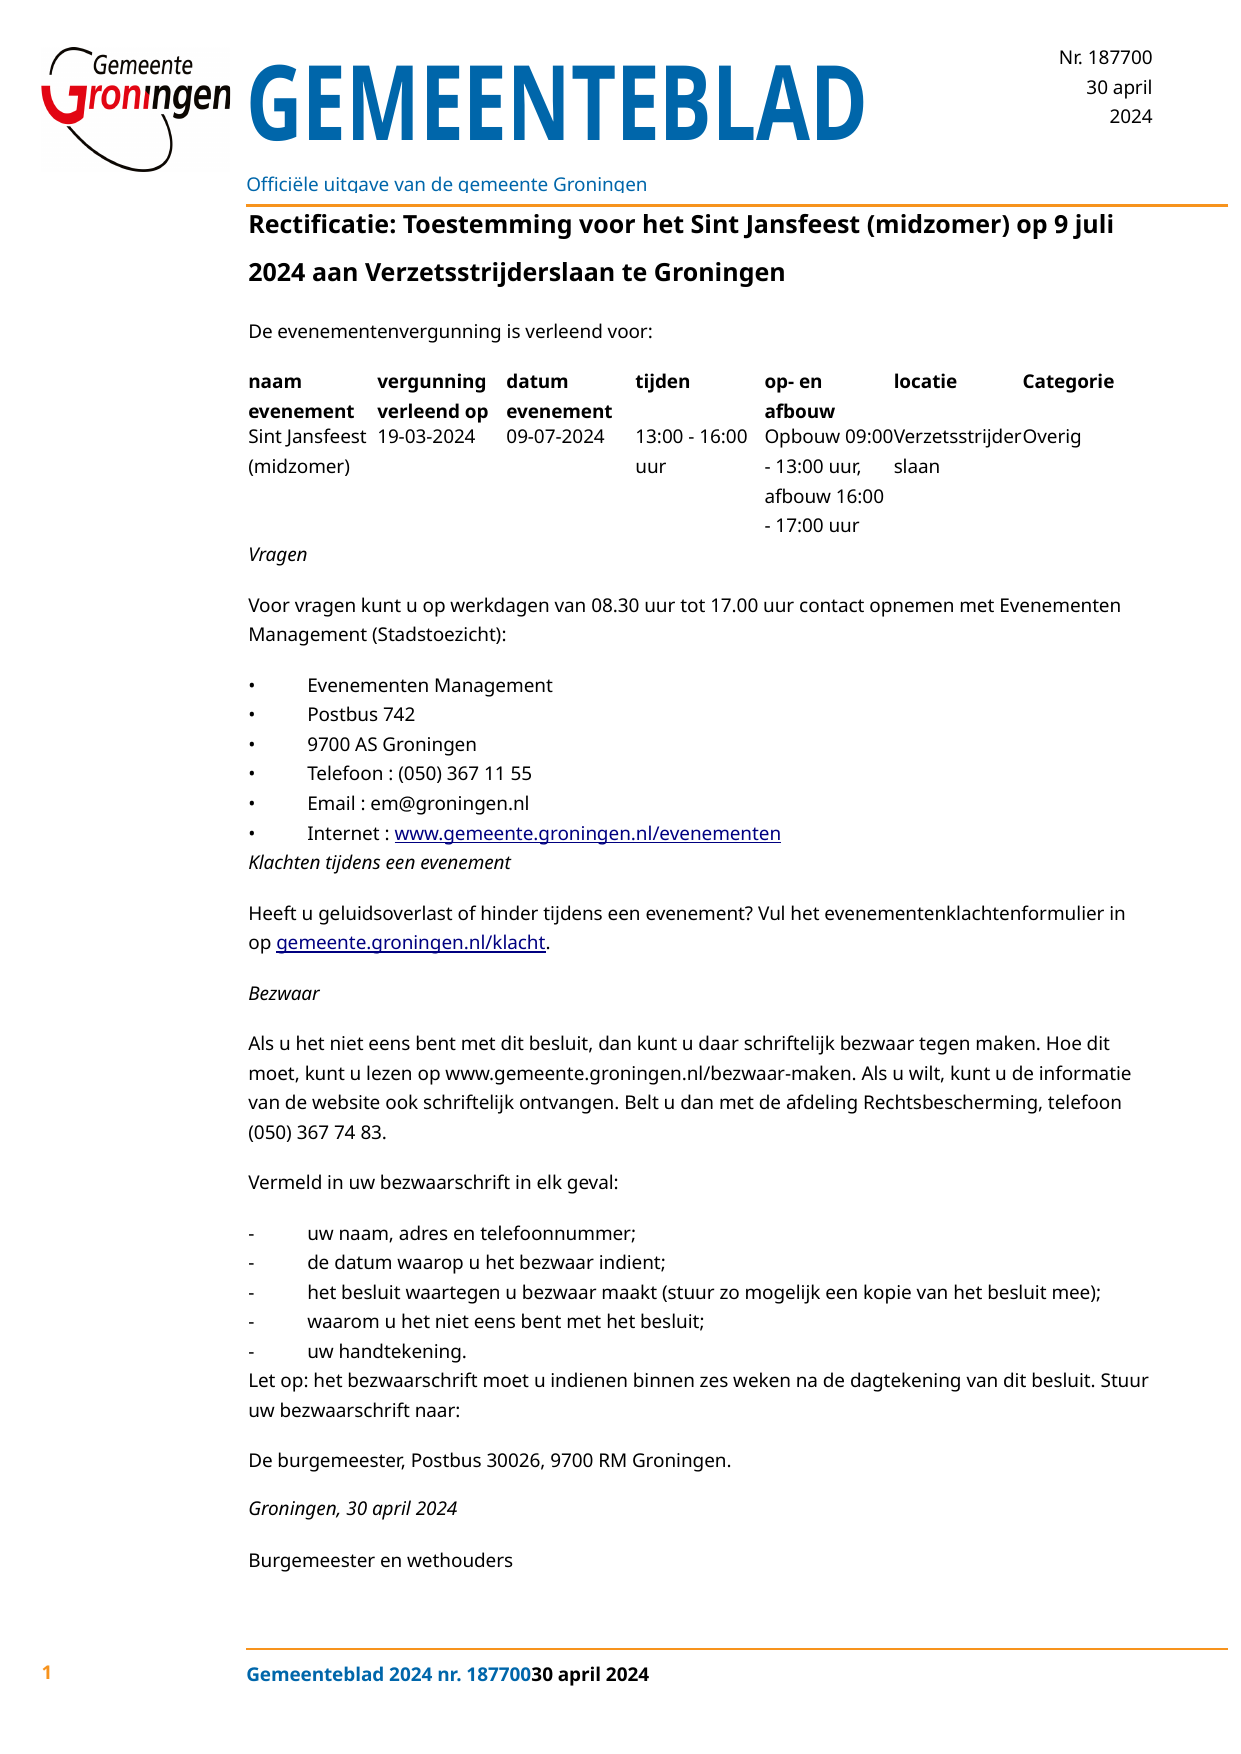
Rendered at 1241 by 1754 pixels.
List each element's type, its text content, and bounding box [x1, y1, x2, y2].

table_header vergunning verleend op [377, 369, 506, 424]
text Voor vragen kunt u op werkdagen van 08.30 uur tot 17.00 uur contact opnemen met Evenementen Management (Stadstoezicht): [248, 592, 1152, 647]
picture [41, 47, 231, 172]
list waarom u het niet eens bent met het besluit; [248, 1308, 1152, 1334]
list uw naam, adres en telefoonnummer; [248, 1220, 1152, 1246]
list de datum waarop u het bezwaar indient; [248, 1249, 1152, 1275]
table_cell Overig [1023, 424, 1152, 538]
text Let op: het bezwaarschrift moet u indienen binnen zes weken na de dagtekening van dit besluit. Stuur uw bezwaarschrift naar: [248, 1368, 1152, 1423]
list Postbus 742 [248, 701, 1152, 727]
text Heeft u geluidsoverlast of hinder tijdens een evenement? Vul het evenementenklachtenformulier in op gemeente.groningen.nl/klacht. [248, 900, 1152, 955]
list Evenementen Management [248, 672, 1152, 698]
text Als u het niet eens bent met dit besluit, dan kunt u daar schriftelijk bezwaar tegen maken. Hoe dit moet, kunt u lezen op www.gemeente.groningen.nl/bezwaar-maken. Als u wilt, kunt u de informatie van de website ook schriftelijk ontvangen. Belt u dan met de afdeling Rechtsbescherming, telefoon (050) 367 74 83. [248, 1030, 1152, 1145]
table_header tijden [635, 369, 764, 424]
table_header Categorie [1023, 369, 1152, 424]
list het besluit waartegen u bezwaar maakt (stuur zo mogelijk een kopie van het besluit mee); [248, 1279, 1152, 1305]
list uw handtekening. [248, 1338, 1152, 1364]
table_header locatie [894, 369, 1022, 424]
list 9700 AS Groningen [248, 731, 1152, 757]
text Klachten tijdens een evenement [248, 849, 1152, 875]
table_cell Verzetsstrijderslaan [894, 424, 1022, 538]
text Vragen [248, 541, 1152, 567]
table_cell 09-07-2024 [506, 424, 635, 538]
table_header datum evenement [506, 369, 635, 424]
text De burgemeester, Postbus 30026, 9700 RM Groningen. [248, 1448, 1152, 1473]
table_cell Opbouw 09:00 - 13:00 uur, afbouw 16:00 - 17:00 uur [764, 424, 893, 538]
list Internet : www.gemeente.groningen.nl/evenementen [248, 820, 1152, 846]
table_cell 19-03-2024 [377, 424, 506, 538]
text De evenementenvergunning is verleend voor: [248, 318, 1152, 344]
table_cell 13:00 - 16:00 uur [635, 424, 764, 538]
list Email : em@groningen.nl [248, 790, 1152, 816]
table_header op- en afbouw [764, 369, 893, 424]
table_cell Sint Jansfeest (midzomer) [248, 424, 377, 538]
list Telefoon : (050) 367 11 55 [248, 761, 1152, 786]
table_header naam evenement [248, 369, 377, 424]
text Vermeld in uw bezwaarschrift in elk geval: [248, 1169, 1152, 1195]
text Rectificatie: Toestemming voor het Sint Jansfeest (midzomer) op 9 juli 2024 aan Verzetsstrijderslaan te Groningen [248, 207, 1152, 288]
text Groningen, 30 april 2024 [248, 1496, 1152, 1521]
text Bezwaar [248, 980, 1152, 1006]
text Burgemeester en wethouders [248, 1547, 1152, 1573]
